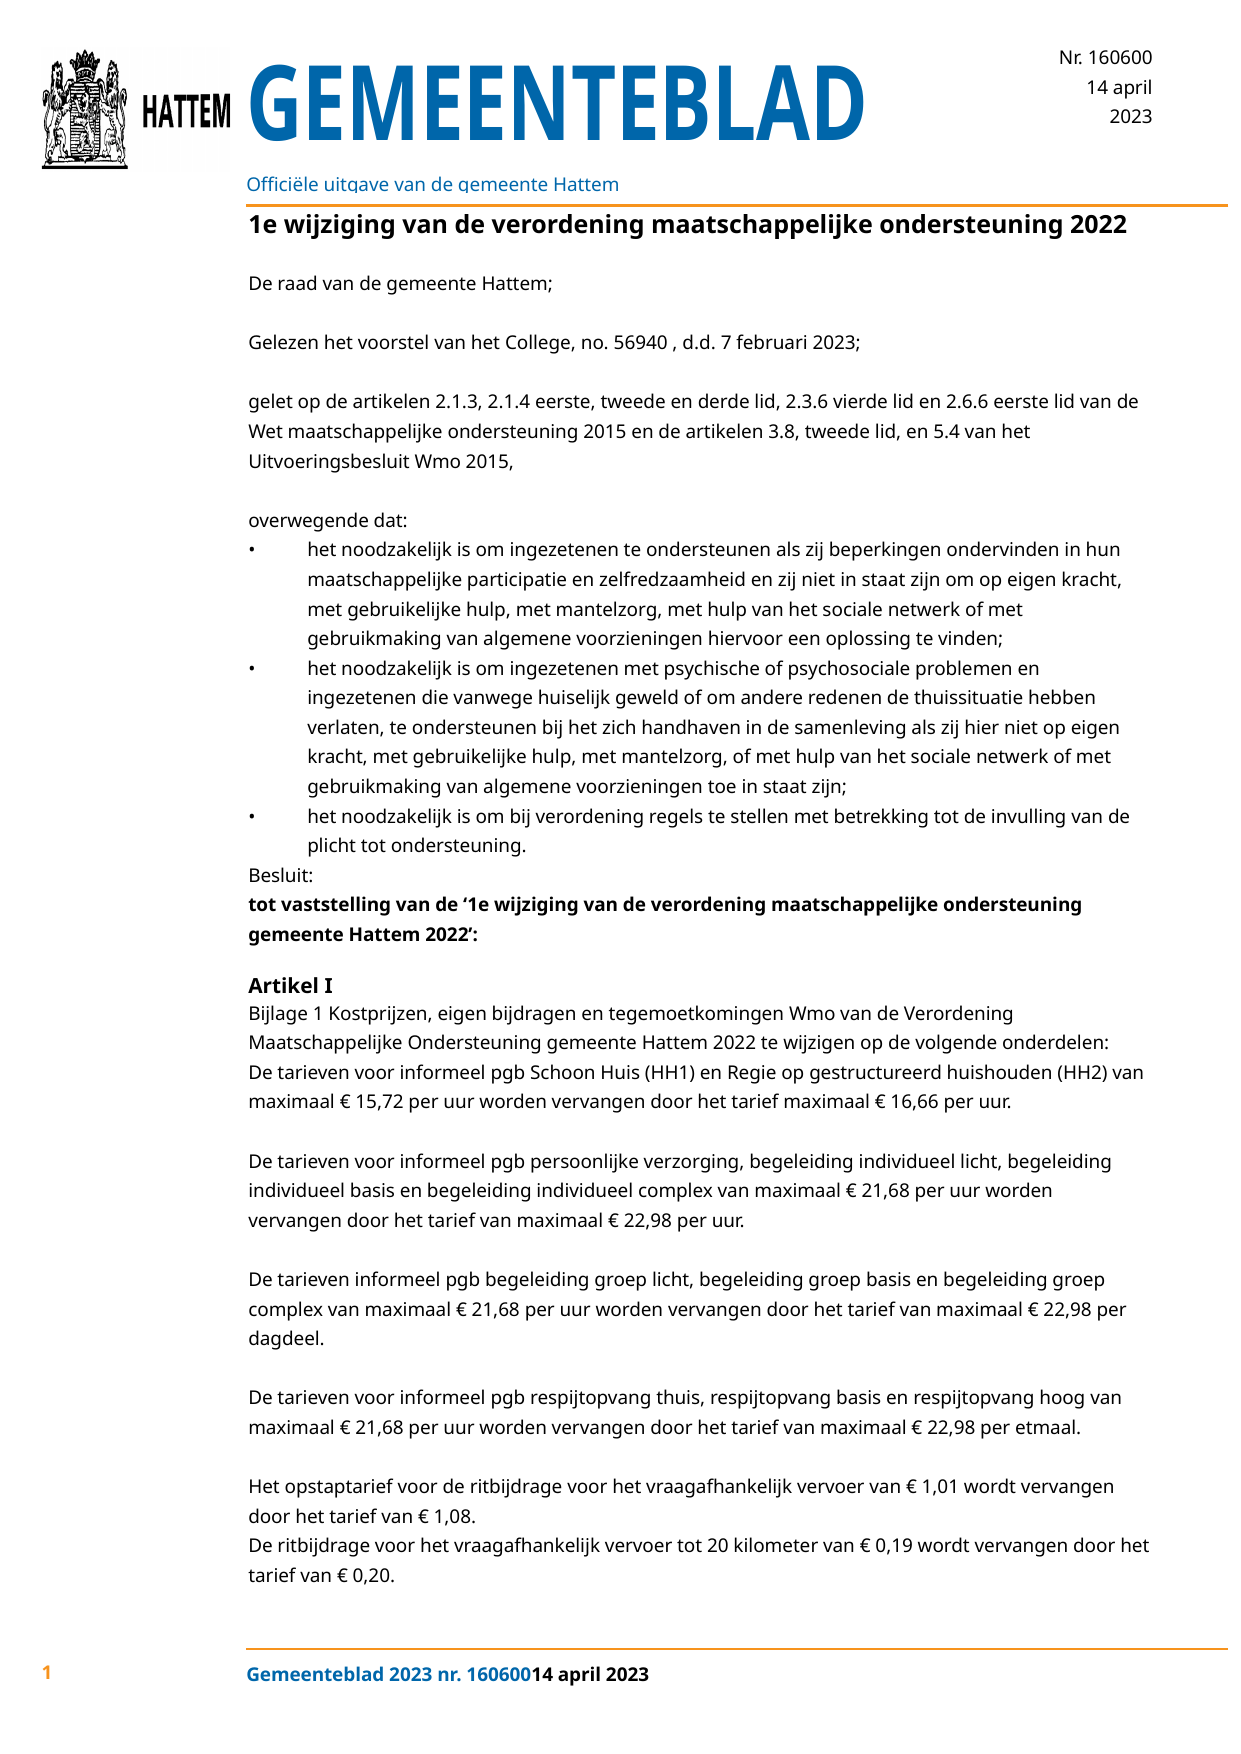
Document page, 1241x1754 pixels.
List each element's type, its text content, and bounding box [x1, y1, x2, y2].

text Het opstaptarief voor de ritbijdrage voor het vraagafhankelijk vervoer van € 1,01 wordt vervangen door het tarief van € 1,08. [248, 1473, 1152, 1529]
text De tarieven informeel pgb begeleiding groep licht, begeleiding groep basis en begeleiding groep complex van maximaal € 21,68 per uur worden vervangen door het tarief van maximaal € 22,98 per dagdeel. [248, 1266, 1152, 1351]
text Artikel I [248, 972, 1152, 1000]
text Bijlage 1 Kostprijzen, eigen bijdragen en tegemoetkomingen Wmo van de Verordening Maatschappelijke Ondersteuning gemeente Hattem 2022 te wijzigen op de volgende onderdelen: [248, 1000, 1152, 1055]
text De raad van de gemeente Hattem; [248, 270, 1152, 296]
text tot vaststelling van de ‘1e wijziging van de verordening maatschappelijke ondersteuning gemeente Hattem 2022’: [248, 892, 1152, 947]
text De ritbijdrage voor het vraagafhankelijk vervoer tot 20 kilometer van € 0,19 wordt vervangen door het tarief van € 0,20. [248, 1532, 1152, 1588]
text De tarieven voor informeel pgb respijtopvang thuis, respijtopvang basis en respijtopvang hoog van maximaal € 21,68 per uur worden vervangen door het tarief van maximaal € 22,98 per etmaal. [248, 1384, 1152, 1440]
text overwegende dat: [248, 507, 1152, 533]
text Besluit: [248, 862, 1152, 888]
text gelet op de artikelen 2.1.3, 2.1.4 eerste, tweede en derde lid, 2.3.6 vierde lid en 2.6.6 eerste lid van de Wet maatschappelijke ondersteuning 2015 en de artikelen 3.8, tweede lid, en 5.4 van het Uitvoeringsbesluit Wmo 2015, [248, 389, 1152, 473]
list het noodzakelijk is om ingezetenen te ondersteunen als zij beperkingen ondervinden in hun maatschappelijke participatie en zelfredzaamheid en zij niet in staat zijn om op eigen kracht, met gebruikelijke hulp, met mantelzorg, met hulp van het sociale netwerk of met gebruikmaking van algemene voorzieningen hiervoor een oplossing te vinden; [248, 537, 1152, 651]
text De tarieven voor informeel pgb persoonlijke verzorging, begeleiding individueel licht, begeleiding individueel basis en begeleiding individueel complex van maximaal € 21,68 per uur worden vervangen door het tarief van maximaal € 22,98 per uur. [248, 1148, 1152, 1233]
text Gelezen het voorstel van het College, no. 56940 , d.d. 7 februari 2023; [248, 329, 1152, 355]
list het noodzakelijk is om ingezetenen met psychische of psychosociale problemen en ingezetenen die vanwege huiselijk geweld of om andere redenen de thuissituatie hebben verlaten, te ondersteunen bij het zich handhaven in de samenleving als zij hier niet op eigen kracht, met gebruikelijke hulp, met mantelzorg, of met hulp van het sociale netwerk of met gebruikmaking van algemene voorzieningen toe in staat zijn; [248, 655, 1152, 799]
list het noodzakelijk is om bij verordening regels te stellen met betrekking tot de invulling van de plicht tot ondersteuning. [248, 803, 1152, 858]
text De tarieven voor informeel pgb Schoon Huis (HH1) en Regie op gestructureerd huishouden (HH2) van maximaal € 15,72 per uur worden vervangen door het tarief maximaal € 16,66 per uur. [248, 1059, 1152, 1114]
picture [41, 47, 231, 172]
text 1e wijziging van de verordening maatschappelijke ondersteuning 2022 [248, 207, 1152, 241]
